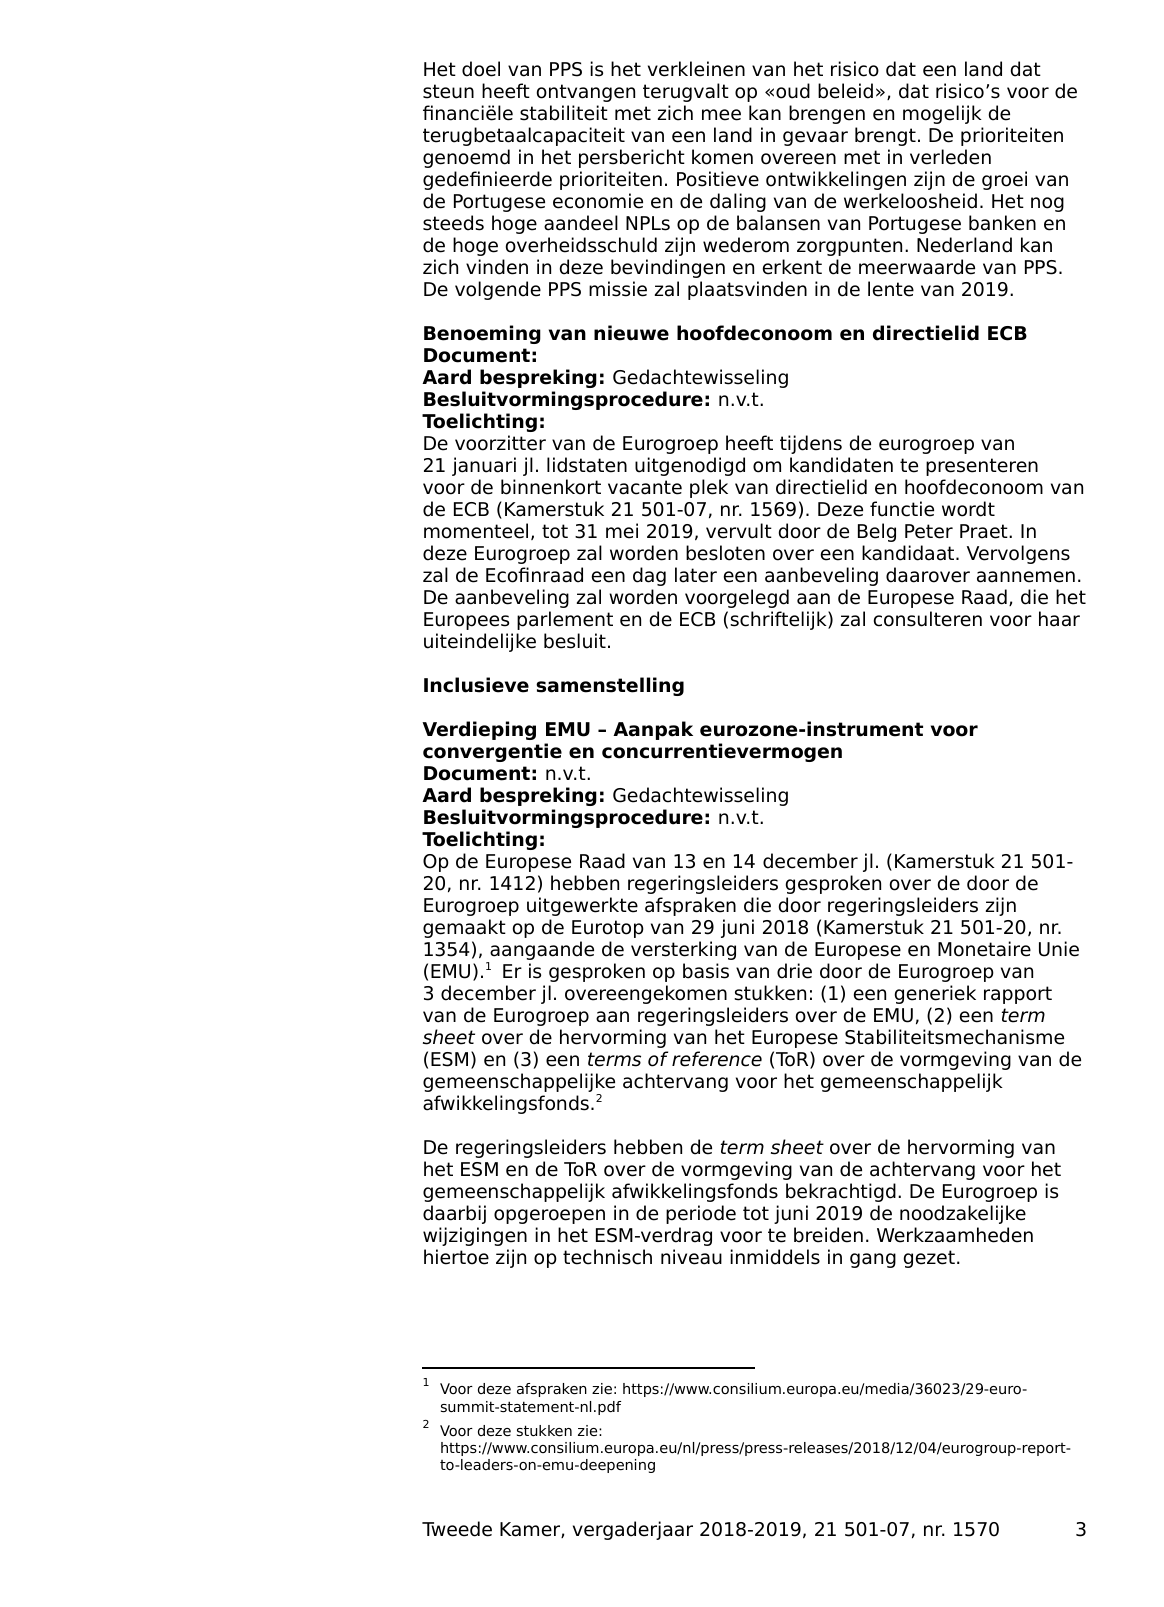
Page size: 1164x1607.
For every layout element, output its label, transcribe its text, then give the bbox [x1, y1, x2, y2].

text Document: [422, 345, 1087, 367]
subtitle Inclusieve samenstelling [422, 675, 1087, 697]
text Benoeming van nieuwe hoofdeconoom en directielid ECB [422, 323, 1087, 345]
text Document: n.v.t. [422, 763, 1087, 785]
text Toelichting: [422, 411, 1087, 433]
text Voor deze afspraken zie: https://www.consilium.europa.eu/media/36023/29-euro-summit-statement-nl.pdf [422, 1377, 1087, 1416]
text De regeringsleiders hebben de term sheet over de hervorming van het ESM en de ToR over de vormgeving van de achtervang voor het gemeenschappelijk afwikkelingsfonds bekrachtigd. De Eurogroep is daarbij opgeroepen in de periode tot juni 2019 de noodzakelijke wijzigingen in het ESM-verdrag voor te breiden. Werkzaamheden hiertoe zijn op technisch niveau inmiddels in gang gezet. [422, 1137, 1087, 1269]
text Aard bespreking: Gedachtewisseling [422, 367, 1087, 389]
text Besluitvormingsprocedure: n.v.t. [422, 807, 1087, 829]
text Verdieping EMU – Aanpak eurozone-instrument voor convergentie en concurrentievermogen [422, 719, 1087, 763]
text Toelichting: [422, 829, 1087, 851]
text Aard bespreking: Gedachtewisseling [422, 785, 1087, 807]
text Besluitvormingsprocedure: n.v.t. [422, 389, 1087, 411]
text Voor deze stukken zie: https://www.consilium.europa.eu/nl/press/press-releases/2018/12/04/eurogroup-report-to-leaders-on-emu-deepening [422, 1418, 1087, 1474]
text Het doel van PPS is het verkleinen van het risico dat een land dat steun heeft ontvangen terugvalt op «oud beleid», dat risico’s voor de financiële stabiliteit met zich mee kan brengen en mogelijk de terugbetaalcapaciteit van een land in gevaar brengt. De prioriteiten genoemd in het persbericht komen overeen met in verleden gedefinieerde prioriteiten. Positieve ontwikkelingen zijn de groei van de Portugese economie en de daling van de werkeloosheid. Het nog steeds hoge aandeel NPLs op de balansen van Portugese banken en de hoge overheidsschuld zijn wederom zorgpunten. Nederland kan zich vinden in deze bevindingen en erkent de meerwaarde van PPS. De volgende PPS missie zal plaatsvinden in de lente van 2019. [422, 59, 1087, 301]
text De voorzitter van de Eurogroep heeft tijdens de eurogroep van 21 januari jl. lidstaten uitgenodigd om kandidaten te presenteren voor de binnenkort vacante plek van directielid en hoofdeconoom van de ECB (Kamerstuk 21 501-07, nr. 1569). Deze functie wordt momenteel, tot 31 mei 2019, vervult door de Belg Peter Praet. In deze Eurogroep zal worden besloten over een kandidaat. Vervolgens zal de Ecofinraad een dag later een aanbeveling daarover aannemen. De aanbeveling zal worden voorgelegd aan de Europese Raad, die het Europees parlement en de ECB (schriftelijk) zal consulteren voor haar uiteindelijke besluit. [422, 433, 1087, 653]
text Op de Europese Raad van 13 en 14 december jl. (Kamerstuk 21 501-20, nr. 1412) hebben regeringsleiders gesproken over de door de Eurogroep uitgewerkte afspraken die door regeringsleiders zijn gemaakt op de Eurotop van 29 juni 2018 (Kamerstuk 21 501-20, nr. 1354), aangaande de versterking van de Europese en Monetaire Unie (EMU). Er is gesproken op basis van drie door de Eurogroep van 3 december jl. overeengekomen stukken: (1) een generiek rapport van de Eurogroep aan regeringsleiders over de EMU, (2) een term sheet over de hervorming van het Europese Stabiliteitsmechanisme (ESM) en (3) een terms of reference (ToR) over de vormgeving van de gemeenschappelijke achtervang voor het gemeenschappelijk afwikkelingsfonds. [422, 851, 1087, 1115]
